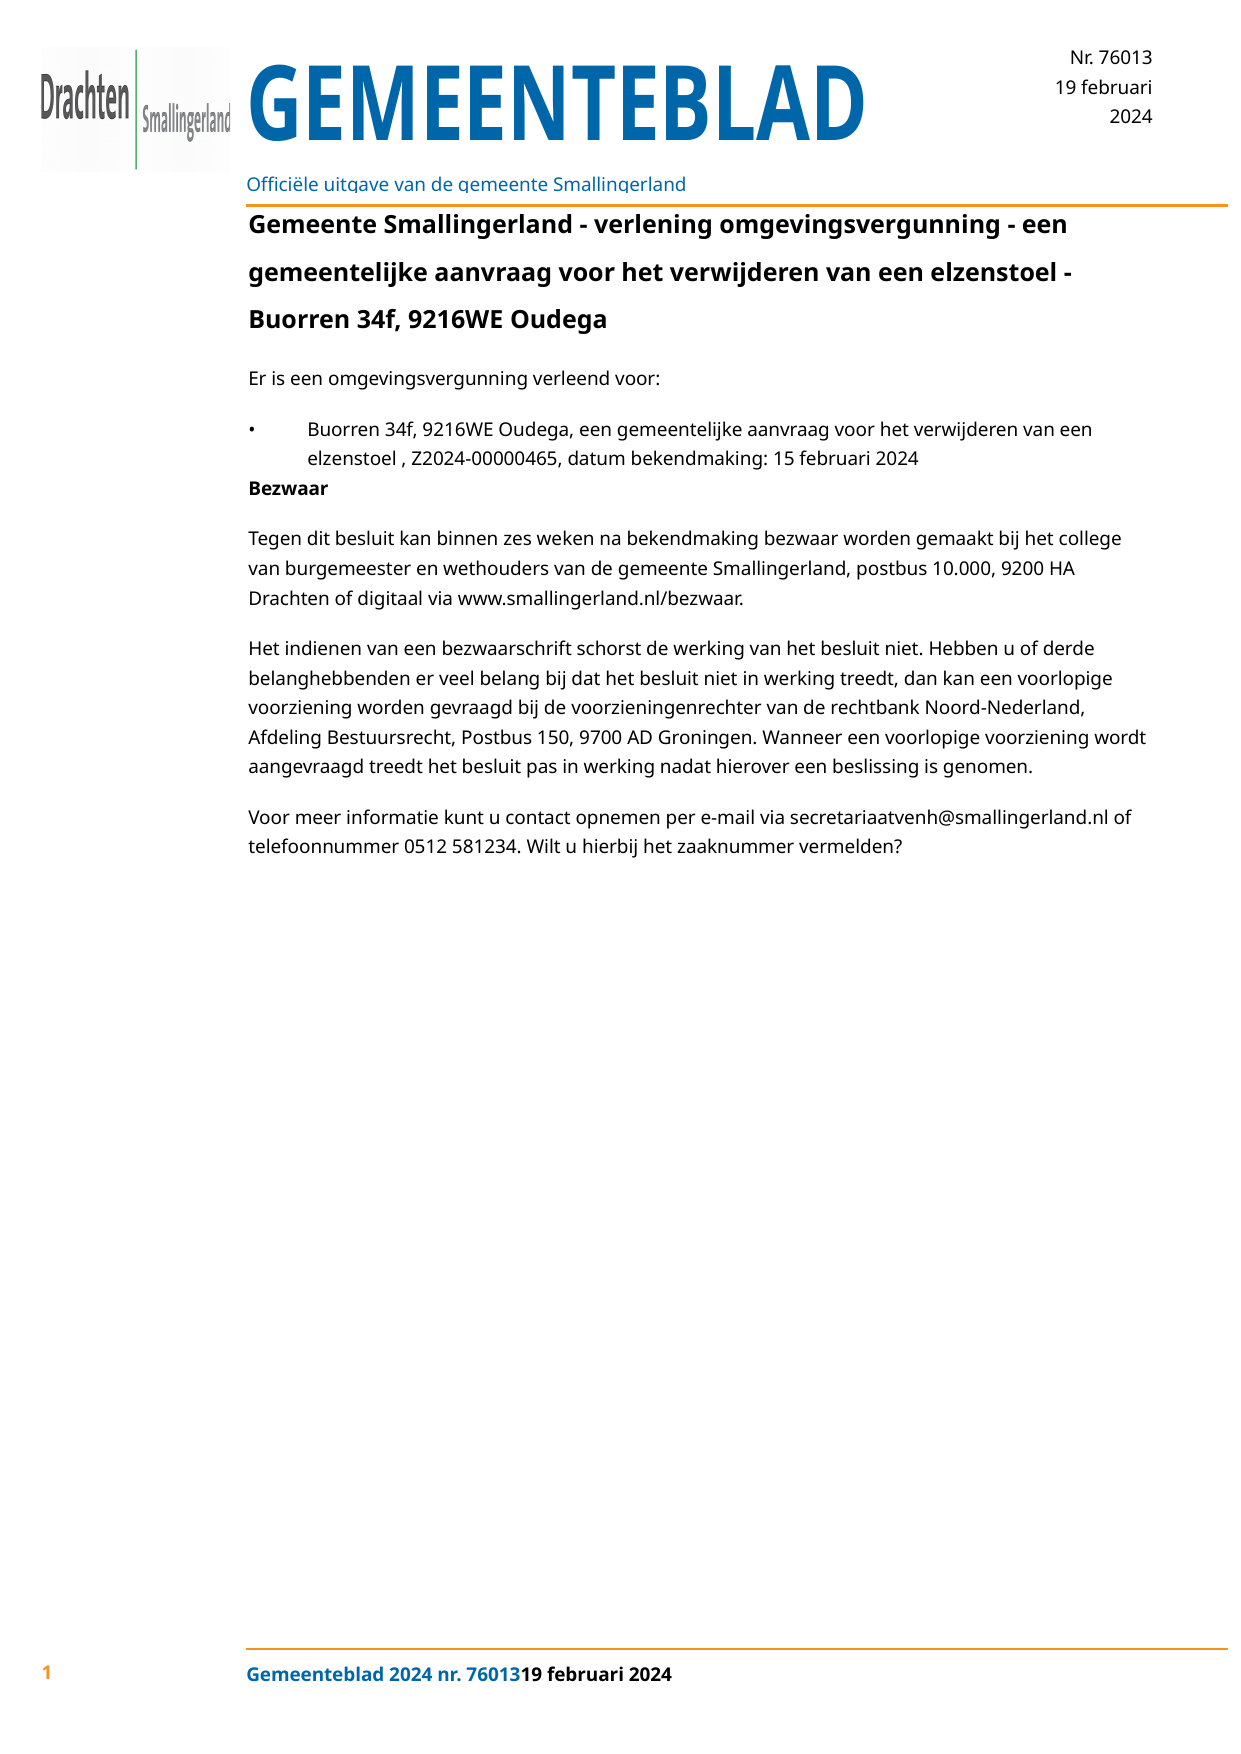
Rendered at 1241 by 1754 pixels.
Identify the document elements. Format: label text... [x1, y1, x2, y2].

text Bezwaar [248, 475, 1152, 501]
text Er is een omgevingsvergunning verleend voor: [248, 366, 1152, 391]
list Buorren 34f, 9216WE Oudega, een gemeentelijke aanvraag voor het verwijderen van een elzenstoel , Z2024-00000465, datum bekendmaking: 15 februari 2024 [248, 416, 1152, 471]
text Tegen dit besluit kan binnen zes weken na bekendmaking bezwaar worden gemaakt bij het college van burgemeester en wethouders van de gemeente Smallingerland, postbus 10.000, 9200 HA Drachten of digitaal via www.smallingerland.nl/bezwaar. [248, 526, 1152, 610]
picture [41, 47, 231, 172]
text Voor meer informatie kunt u contact opnemen per e-mail via secretariaatvenh@smallingerland.nl of telefoonnummer 0512 581234. Wilt u hierbij het zaaknummer vermelden? [248, 804, 1152, 859]
text Gemeente Smallingerland - verlening omgevingsvergunning - een gemeentelijke aanvraag voor het verwijderen van een elzenstoel - Buorren 34f, 9216WE Oudega [248, 207, 1152, 336]
text Het indienen van een bezwaarschrift schorst de werking van het besluit niet. Hebben u of derde belanghebbenden er veel belang bij dat het besluit niet in werking treedt, dan kan een voorlopige voorziening worden gevraagd bij de voorzieningenrechter van de rechtbank Noord-Nederland, Afdeling Bestuursrecht, Postbus 150, 9700 AD Groningen. Wanneer een voorlopige voorziening wordt aangevraagd treedt het besluit pas in werking nadat hierover een beslissing is genomen. [248, 635, 1152, 779]
